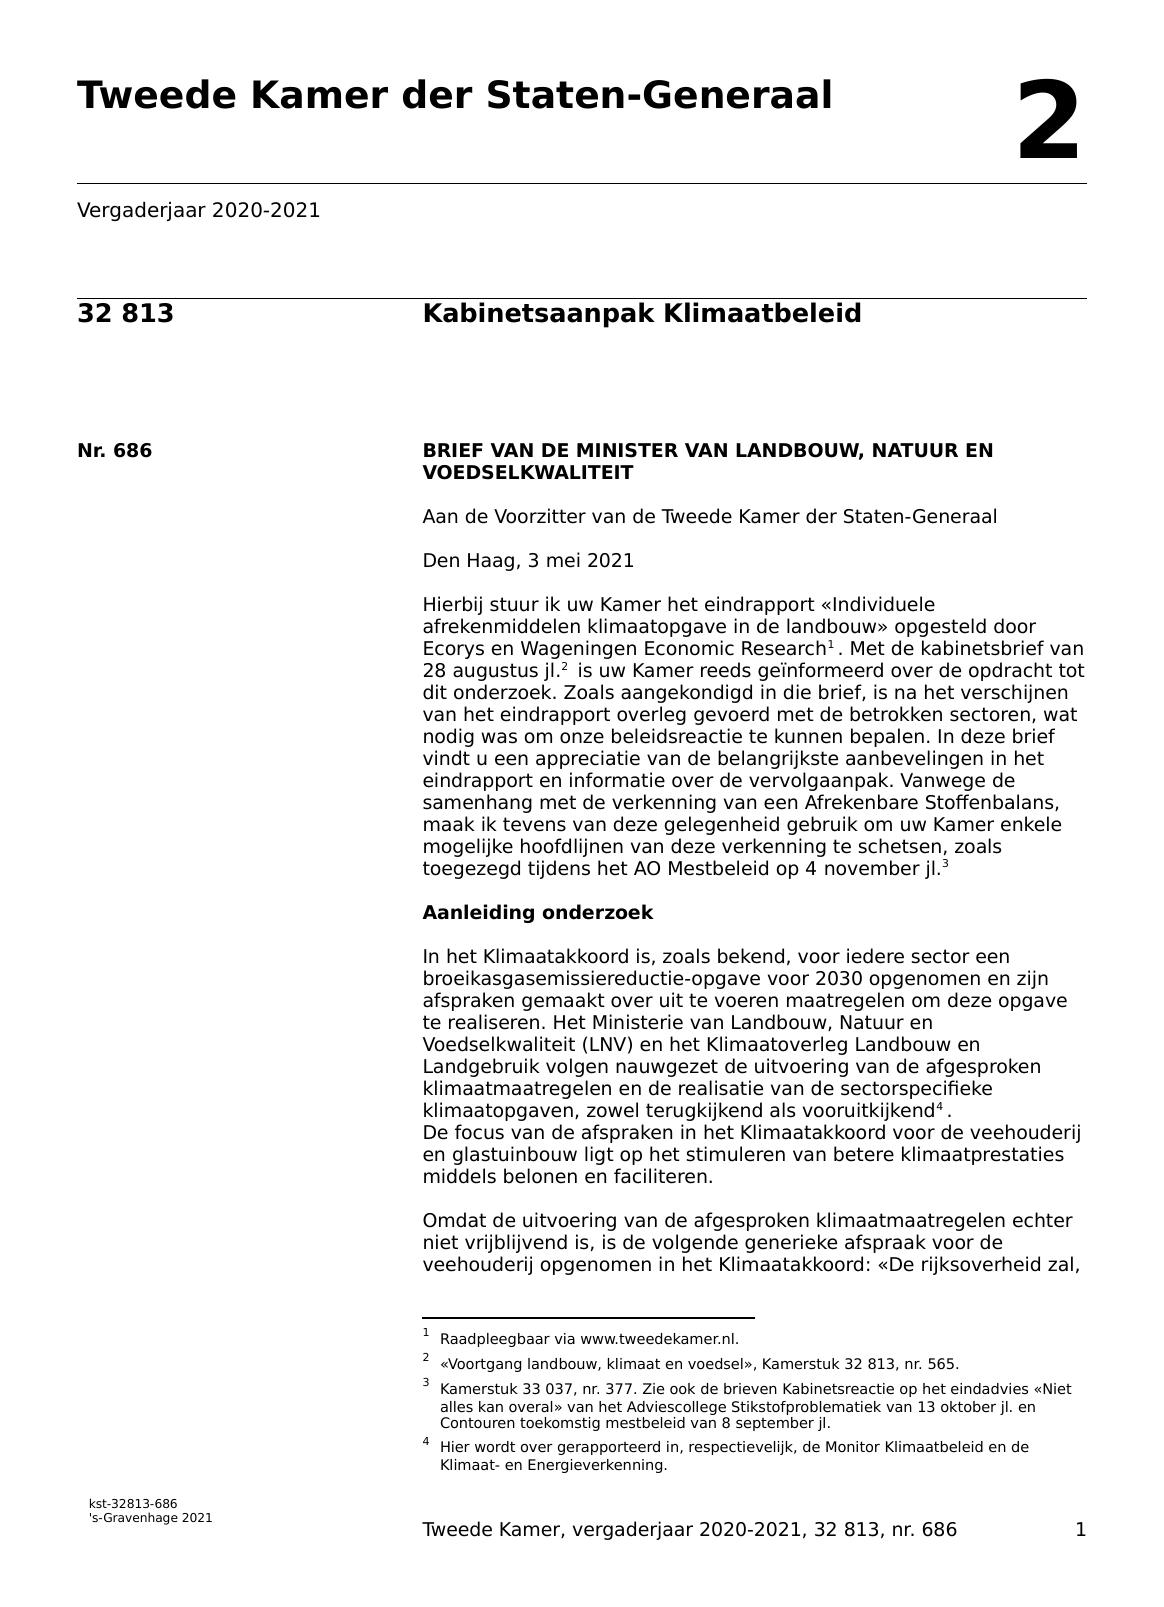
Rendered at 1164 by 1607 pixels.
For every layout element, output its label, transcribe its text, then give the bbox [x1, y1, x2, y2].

text Hierbij stuur ik uw Kamer het eindrapport «Individuele afrekenmiddelen klimaatopgave in de landbouw» opgesteld door Ecorys en Wageningen Economic Research. Met de kabinetsbrief van 28 augustus jl. is uw Kamer reeds geïnformeerd over de opdracht tot dit onderzoek. Zoals aangekondigd in die brief, is na het verschijnen van het eindrapport overleg gevoerd met de betrokken sectoren, wat nodig was om onze beleidsreactie te kunnen bepalen. In deze brief vindt u een appreciatie van de belangrijkste aanbevelingen in het eindrapport en informatie over de vervolgaanpak. Vanwege de samenhang met de verkenning van een Afrekenbare Stoffenbalans, maak ik tevens van deze gelegenheid gebruik om uw Kamer enkele mogelijke hoofdlijnen van deze verkenning te schetsen, zoals toegezegd tijdens het AO Mestbeleid op 4 november jl. [422, 594, 1087, 880]
subtitle 32 813 Kabinetsaanpak Klimaatbeleid [77, 299, 1087, 329]
subtitle Aanleiding onderzoek [422, 902, 1087, 924]
subtitle Nr. 686 BRIEF VAN DE MINISTER VAN LANDBOUW, NATUUR EN VOEDSELKWALITEIT [77, 440, 1087, 484]
text In het Klimaatakkoord is, zoals bekend, voor iedere sector een broeikasgasemissiereductie-opgave voor 2030 opgenomen en zijn afspraken gemaakt over uit te voeren maatregelen om deze opgave te realiseren. Het Ministerie van Landbouw, Natuur en Voedselkwaliteit (LNV) en het Klimaatoverleg Landbouw en Landgebruik volgen nauwgezet de uitvoering van de afgesproken klimaatmaatregelen en de realisatie van de sectorspecifieke klimaatopgaven, zowel terugkijkend als vooruitkijkend. [422, 946, 1087, 1122]
text De focus van de afspraken in het Klimaatakkoord voor de veehouderij en glastuinbouw ligt op het stimuleren van betere klimaatprestaties middels belonen en faciliteren. [422, 1122, 1087, 1188]
text Aan de Voorzitter van de Tweede Kamer der Staten-Generaal [422, 506, 1087, 528]
table_header Tweede Kamer der Staten-Generaal [77, 59, 886, 183]
text 's-Gravenhage 2021 [88, 1511, 323, 1525]
table_cell Vergaderjaar 2020-2021 [77, 184, 1087, 298]
text Kamerstuk 33 037, nr. 377. Zie ook de brieven Kabinetsreactie op het eindadvies «Niet alles kan overal» van het Adviescollege Stikstofproblematiek van 13 oktober jl. en Contouren toekomstig mestbeleid van 8 september jl. [422, 1377, 1087, 1432]
text Omdat de uitvoering van de afgesproken klimaatmaatregelen echter niet vrijblijvend is, is de volgende generieke afspraak voor de veehouderij opgenomen in het Klimaatakkoord: «De rijksoverheid zal, [422, 1210, 1087, 1276]
text «Voortgang landbouw, klimaat en voedsel», Kamerstuk 32 813, nr. 565. [422, 1352, 1087, 1374]
text Raadpleegbaar via www.tweedekamer.nl. [422, 1327, 1087, 1349]
text kst-32813-686 [88, 1497, 323, 1511]
table_header 2 [886, 59, 1087, 183]
text Hier wordt over gerapporteerd in, respectievelijk, de Monitor Klimaatbeleid en de Klimaat- en Energieverkenning. [422, 1435, 1087, 1474]
text Den Haag, 3 mei 2021 [422, 550, 1087, 572]
